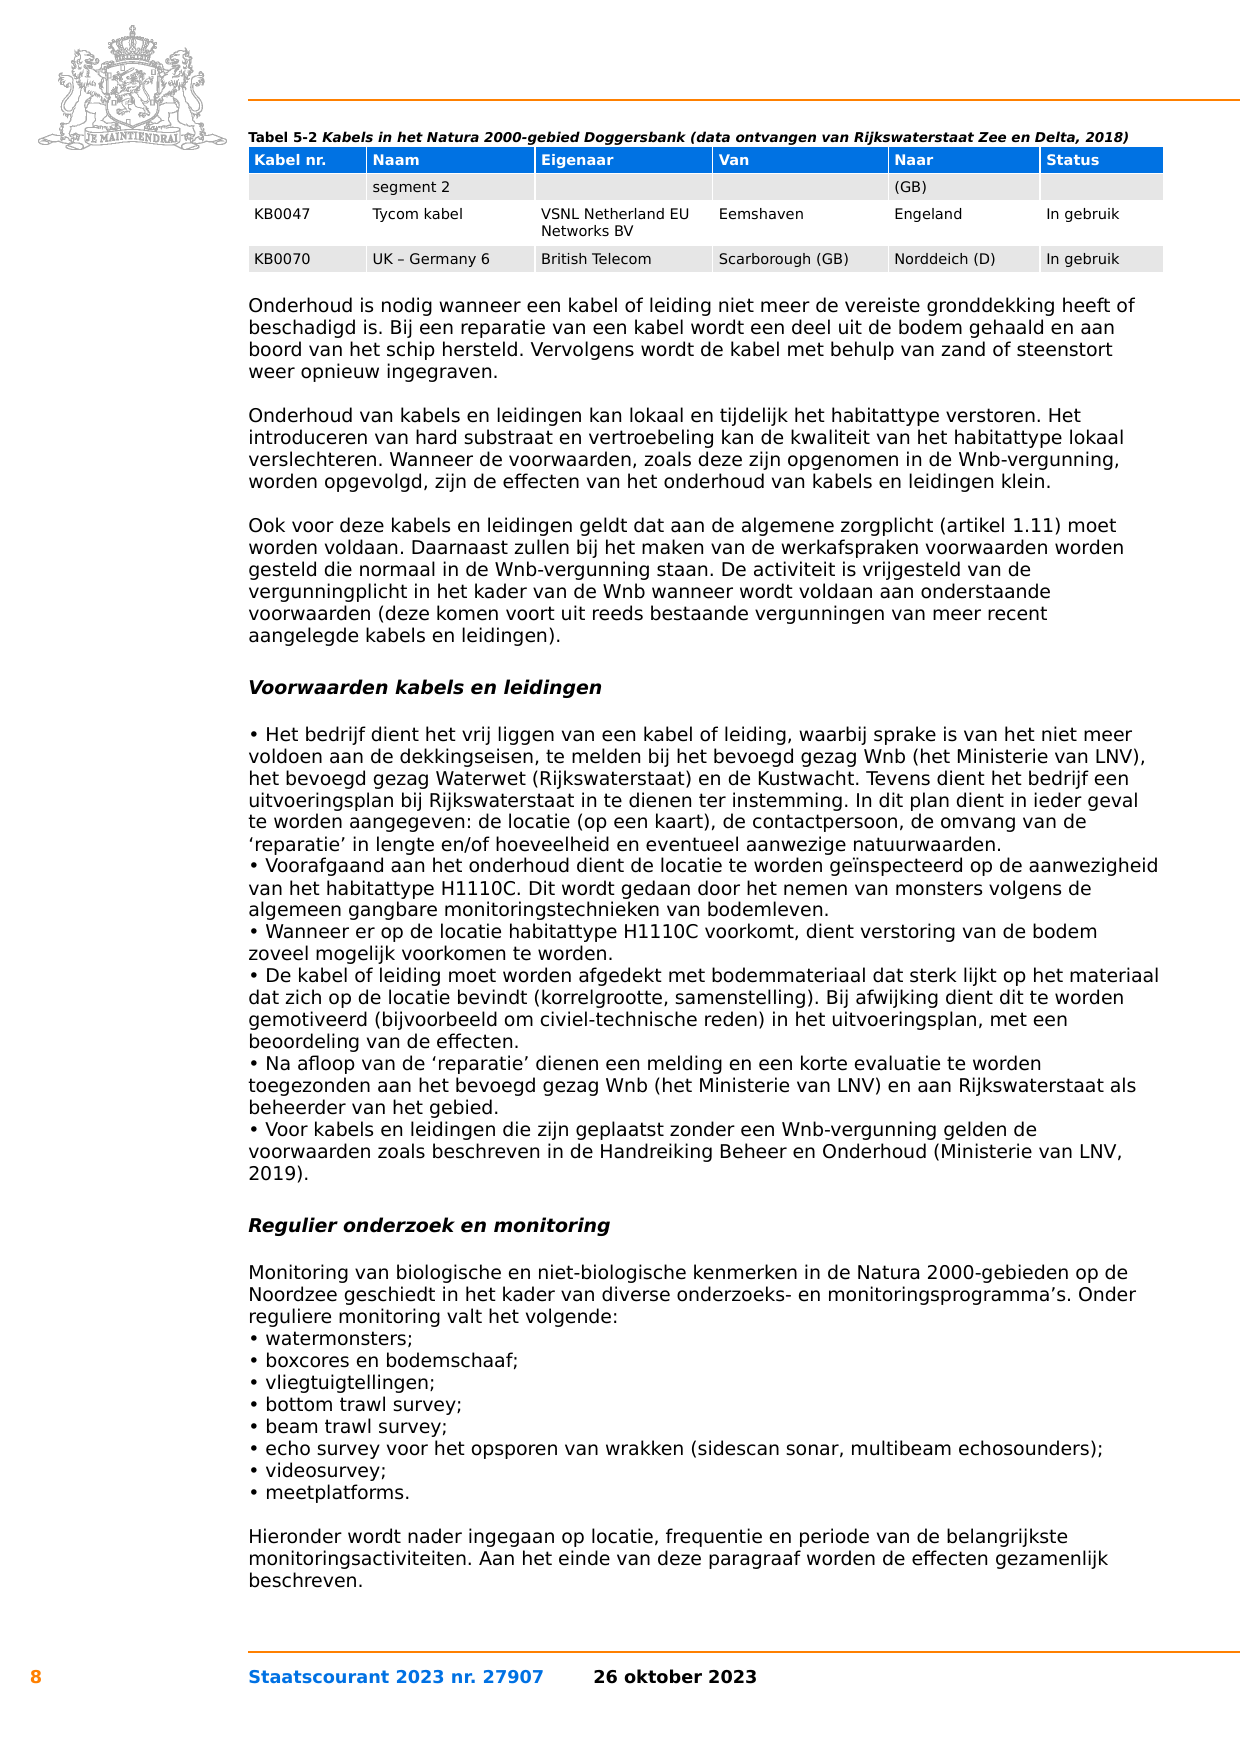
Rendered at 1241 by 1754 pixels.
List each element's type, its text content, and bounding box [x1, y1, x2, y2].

table_cell UK – Germany 6 [367, 246, 534, 272]
table_cell KB0070 [249, 246, 366, 272]
text Onderhoud van kabels en leidingen kan lokaal en tijdelijk het habitattype verstoren. Het introduceren van hard substraat en vertroebeling kan de kwaliteit van het habitattype lokaal verslechteren. Wanneer de voorwaarden, zoals deze zijn opgenomen in de Wnb-vergunning, worden opgevolgd, zijn de effecten van het onderhoud van kabels en leidingen klein. [248, 405, 1163, 493]
table_cell Engeland [889, 201, 1039, 245]
text • videosurvey; [248, 1460, 1163, 1482]
table_cell [1041, 174, 1163, 200]
table_cell VSNL Netherland EU Networks BV [536, 201, 712, 245]
text Ook voor deze kabels en leidingen geldt dat aan de algemene zorgplicht (artikel 1.11) moet worden voldaan. Daarnaast zullen bij het maken van de werkafspraken voorwaarden worden gesteld die normaal in de Wnb-vergunning staan. De activiteit is vrijgesteld van de vergunningplicht in het kader van de Wnb wanneer wordt voldaan aan onderstaande voorwaarden (deze komen voort uit reeds bestaande vergunningen van meer recent aangelegde kabels en leidingen). [248, 515, 1163, 647]
table_cell Eigenaar [536, 147, 712, 173]
table_cell Scarborough (GB) [713, 246, 888, 272]
table_cell Kabel nr. [249, 147, 366, 173]
text Hieronder wordt nader ingegaan op locatie, frequentie en periode van de belangrijkste monitoringsactiviteiten. Aan het einde van deze paragraaf worden de effecten gezamenlijk beschreven. [248, 1526, 1163, 1592]
table_cell Norddeich (D) [889, 246, 1039, 272]
table_cell Naar [889, 147, 1039, 173]
text • meetplatforms. [248, 1482, 1163, 1504]
text • bottom trawl survey; [248, 1394, 1163, 1416]
table_cell (GB) [889, 174, 1039, 200]
text • Voor kabels en leidingen die zijn geplaatst zonder een Wnb-vergunning gelden de voorwaarden zoals beschreven in de Handreiking Beheer en Onderhoud (Ministerie van LNV, 2019). [248, 1119, 1163, 1185]
text • boxcores en bodemschaaf; [248, 1350, 1163, 1372]
picture [38, 25, 227, 150]
table_cell Eemshaven [713, 201, 888, 245]
table_cell Status [1041, 147, 1163, 173]
table_cell British Telecom [536, 246, 712, 272]
text • echo survey voor het opsporen van wrakken (sidescan sonar, multibeam echosounders); [248, 1438, 1163, 1460]
text • De kabel of leiding moet worden afgedekt met bodemmateriaal dat sterk lijkt op het materiaal dat zich op de locatie bevindt (korrelgrootte, samenstelling). Bij afwijking dient dit te worden gemotiveerd (bijvoorbeeld om civiel-technische reden) in het uitvoeringsplan, met een beoordeling van de effecten. [248, 965, 1163, 1053]
table_cell [249, 174, 366, 200]
table_cell Tycom kabel [367, 201, 534, 245]
table_cell [536, 174, 712, 200]
table_header Tabel 5-2 Kabels in het Natura 2000-gebied Doggersbank (data ontvangen van Rijkswaterstaat Zee en Delta, 2018) [248, 130, 1163, 146]
table_cell KB0047 [249, 201, 366, 245]
text • Wanneer er op de locatie habitattype H1110C voorkomt, dient verstoring van de bodem zoveel mogelijk voorkomen te worden. [248, 921, 1163, 965]
text • Het bedrijf dient het vrij liggen van een kabel of leiding, waarbij sprake is van het niet meer voldoen aan de dekkingseisen, te melden bij het bevoegd gezag Wnb (het Ministerie van LNV), het bevoegd gezag Waterwet (Rijkswaterstaat) en de Kustwacht. Tevens dient het bedrijf een uitvoeringsplan bij Rijkswaterstaat in te dienen ter instemming. In dit plan dient in ieder geval te worden aangegeven: de locatie (op een kaart), de contactpersoon, de omvang van de ‘reparatie’ in lengte en/of hoeveelheid en eventueel aanwezige natuurwaarden. [248, 723, 1163, 855]
text • beam trawl survey; [248, 1416, 1163, 1438]
table_cell Van [713, 147, 888, 173]
table_cell Naam [367, 147, 534, 173]
text • Voorafgaand aan het onderhoud dient de locatie te worden geïnspecteerd op de aanwezigheid van het habitattype H1110C. Dit wordt gedaan door het nemen van monsters volgens de algemeen gangbare monitoringstechnieken van bodemleven. [248, 855, 1163, 921]
table_cell In gebruik [1041, 246, 1163, 272]
table_cell segment 2 [367, 174, 534, 200]
table_cell [713, 174, 888, 200]
text • watermonsters; [248, 1328, 1163, 1350]
table_cell In gebruik [1041, 201, 1163, 245]
subtitle Voorwaarden kabels en leidingen [248, 677, 1163, 698]
text • vliegtuigtellingen; [248, 1372, 1163, 1394]
text Onderhoud is nodig wanneer een kabel of leiding niet meer de vereiste gronddekking heeft of beschadigd is. Bij een reparatie van een kabel wordt een deel uit de bodem gehaald en aan boord van het schip hersteld. Vervolgens wordt de kabel met behulp van zand of steenstort weer opnieuw ingegraven. [248, 295, 1163, 383]
text • Na afloop van de ‘reparatie’ dienen een melding en een korte evaluatie te worden toegezonden aan het bevoegd gezag Wnb (het Ministerie van LNV) en aan Rijkswaterstaat als beheerder van het gebied. [248, 1053, 1163, 1119]
text Monitoring van biologische en niet-biologische kenmerken in de Natura 2000-gebieden op de Noordzee geschiedt in het kader van diverse onderzoeks- en monitoringsprogramma’s. Onder reguliere monitoring valt het volgende: [248, 1262, 1163, 1328]
subtitle Regulier onderzoek en monitoring [248, 1215, 1163, 1237]
